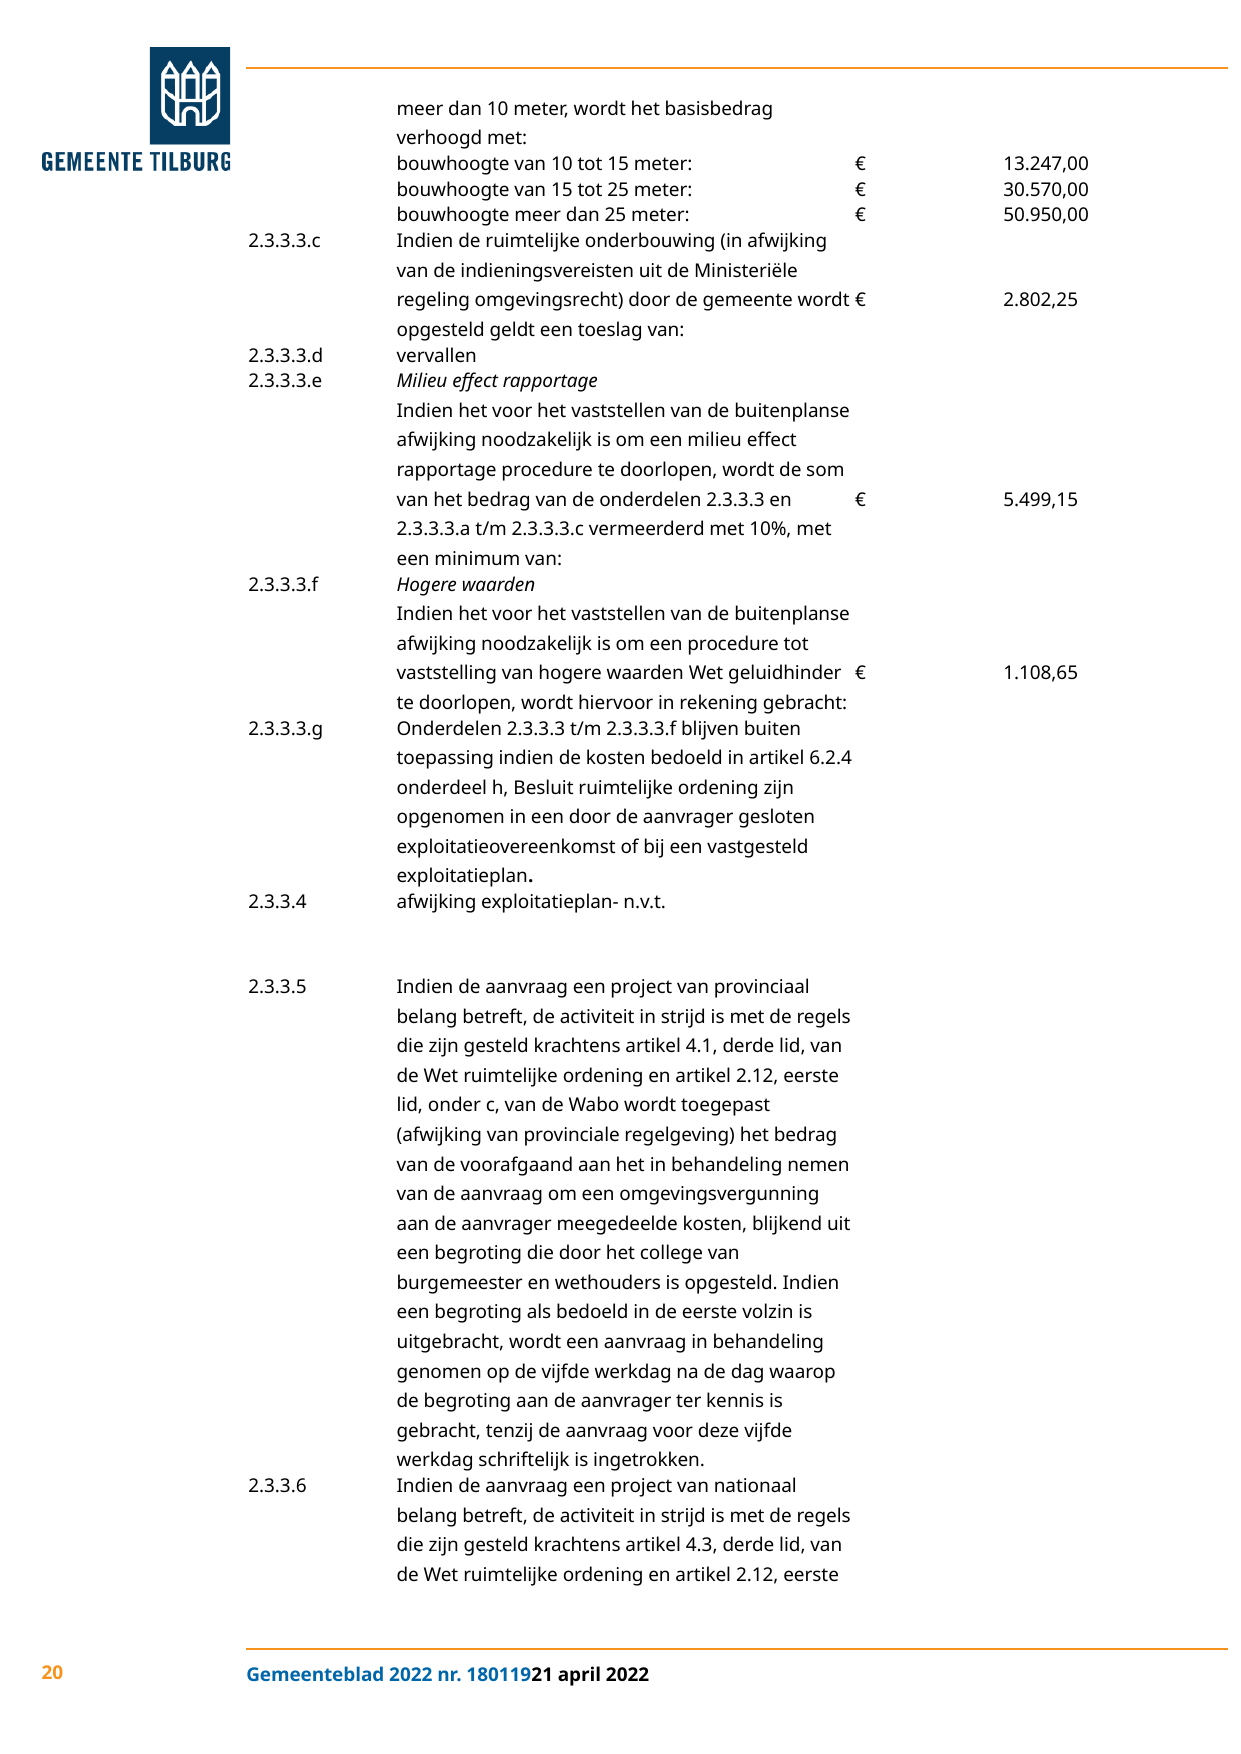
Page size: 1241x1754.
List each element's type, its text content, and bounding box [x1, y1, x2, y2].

table_cell € [855, 368, 1003, 571]
table_cell 2.3.3.3.e [248, 368, 396, 571]
table_cell [1003, 914, 1152, 1472]
table_cell [855, 95, 1003, 150]
table_cell [248, 150, 396, 176]
table_cell 2.3.3.6 [248, 1473, 396, 1587]
table_cell Milieu effect rapportage Indien het voor het vaststellen van de buitenplanse afwijking noodzakelijk is om een milieu effect rapportage procedure te doorlopen, wordt de som van het bedrag van de onderdelen 2.3.3.3 en 2.3.3.3.a t/m 2.3.3.3.c vermeerderd met 10%, met een minimum van: [396, 368, 855, 571]
table_cell 2.3.3.3.f [248, 571, 396, 715]
table_cell € [855, 227, 1003, 342]
table_cell meer dan 10 meter, wordt het basisbedrag verhoogd met: [396, 95, 855, 150]
table_cell [855, 1473, 1003, 1587]
table_cell [855, 914, 1003, 1472]
table_cell [1003, 1473, 1152, 1587]
table_cell 5.499,15 [1003, 368, 1152, 571]
table_cell [855, 342, 1003, 367]
table_cell € [855, 150, 1003, 176]
table_cell [248, 95, 396, 150]
table_cell [248, 202, 396, 227]
table_cell [1003, 95, 1152, 150]
table_cell € [855, 571, 1003, 715]
table_cell 1.108,65 [1003, 571, 1152, 715]
table_cell Hogere waarden Indien het voor het vaststellen van de buitenplanse afwijking noodzakelijk is om een procedure tot vaststelling van hogere waarden Wet geluidhinder te doorlopen, wordt hiervoor in rekening gebracht: [396, 571, 855, 715]
table_cell 2.3.3.5 [248, 914, 396, 1472]
table_cell [1003, 342, 1152, 367]
table_cell bouwhoogte van 15 tot 25 meter: [396, 176, 855, 202]
table_cell Onderdelen 2.3.3.3 t/m 2.3.3.3.f blijven buiten toepassing indien de kosten bedoeld in artikel 6.2.4 onderdeel h, Besluit ruimtelijke ordening zijn opgenomen in een door de aanvrager gesloten exploitatieovereenkomst of bij een vastgesteld exploitatieplan. [396, 715, 855, 888]
table_cell 2.3.3.4 [248, 889, 396, 914]
table_cell 13.247,00 [1003, 150, 1152, 176]
table_cell 50.950,00 [1003, 202, 1152, 227]
table_cell bouwhoogte meer dan 25 meter: [396, 202, 855, 227]
table_cell Indien de aanvraag een project van provinciaal belang betreft, de activiteit in strijd is met de regels die zijn gesteld krachtens artikel 4.1, derde lid, van de Wet ruimtelijke ordening en artikel 2.12, eerste lid, onder c, van de Wabo wordt toegepast (afwijking van provinciale regelgeving) het bedrag van de voorafgaand aan het in behandeling nemen van de aanvraag om een omgevingsvergunning aan de aanvrager meegedeelde kosten, blijkend uit een begroting die door het college van burgemeester en wethouders is opgesteld. Indien een begroting als bedoeld in de eerste volzin is uitgebracht, wordt een aanvraag in behandeling genomen op de vijfde werkdag na de dag waarop de begroting aan de aanvrager ter kennis is gebracht, tenzij de aanvraag voor deze vijfde werkdag schriftelijk is ingetrokken. [396, 914, 855, 1472]
table_cell Indien de ruimtelijke onderbouwing (in afwijking van de indieningsvereisten uit de Ministeriële regeling omgevingsrecht) door de gemeente wordt opgesteld geldt een toeslag van: [396, 227, 855, 342]
table_cell [1003, 715, 1152, 888]
table_cell afwijking exploitatieplan- n.v.t. [396, 889, 855, 914]
table_cell bouwhoogte van 10 tot 15 meter: [396, 150, 855, 176]
table_cell [1003, 889, 1152, 914]
table_cell [855, 889, 1003, 914]
table_cell vervallen [396, 342, 855, 367]
table_cell 2.3.3.3.g [248, 715, 396, 888]
table_cell 30.570,00 [1003, 176, 1152, 202]
table_cell 2.3.3.3.c [248, 227, 396, 342]
table_cell Indien de aanvraag een project van nationaal belang betreft, de activiteit in strijd is met de regels die zijn gesteld krachtens artikel 4.3, derde lid, van de Wet ruimtelijke ordening en artikel 2.12, eerste [396, 1473, 855, 1587]
table_cell 2.802,25 [1003, 227, 1152, 342]
table_cell € [855, 202, 1003, 227]
table_cell [248, 176, 396, 202]
table_cell 2.3.3.3.d [248, 342, 396, 367]
picture [41, 47, 231, 172]
table_cell € [855, 176, 1003, 202]
table_cell [855, 715, 1003, 888]
